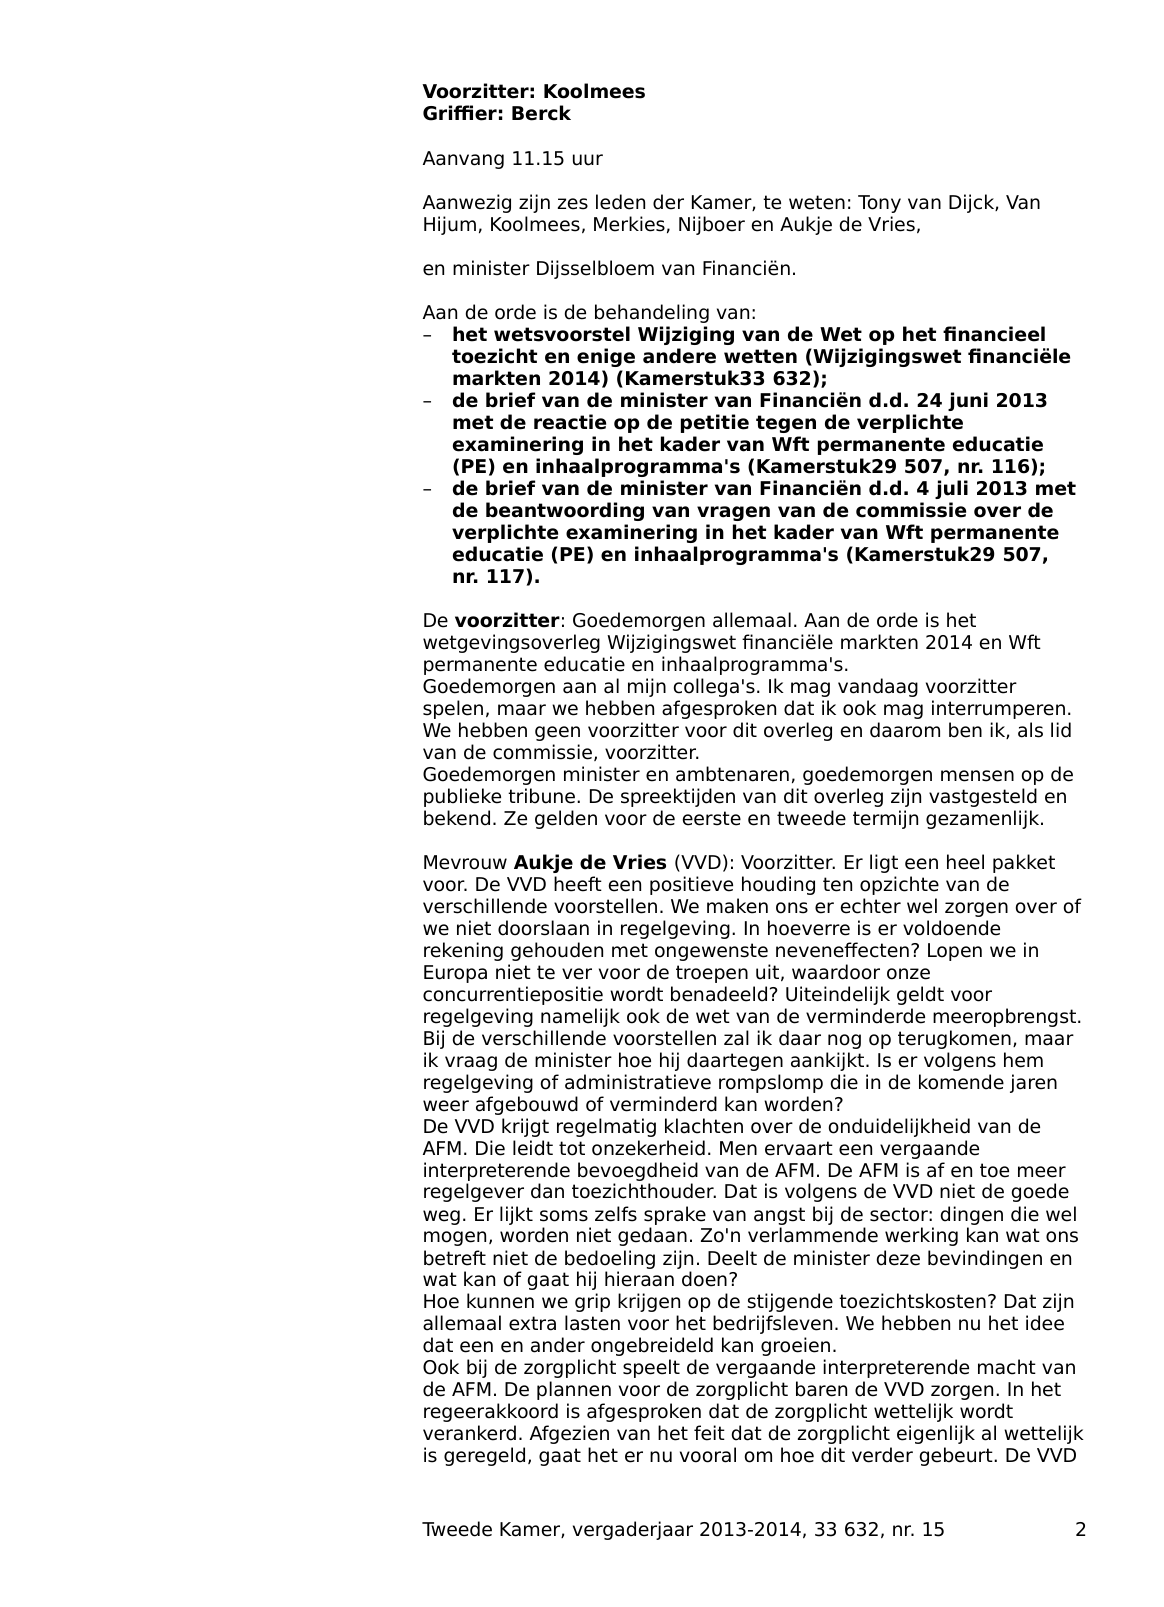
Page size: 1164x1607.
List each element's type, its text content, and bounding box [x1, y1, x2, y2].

text – het wetsvoorstel Wijziging van de Wet op het financieel toezicht en enige andere wetten (Wijzigingswet financiële markten 2014) (Kamerstuk33 632); [422, 324, 1087, 390]
text – de brief van de minister van Financiën d.d. 24 juni 2013 met de reactie op de petitie tegen de verplichte examinering in het kader van Wft permanente educatie (PE) en inhaalprogramma's (Kamerstuk29 507, nr. 116); [422, 390, 1087, 478]
text De voorzitter: Goedemorgen allemaal. Aan de orde is het wetgevingsoverleg Wijzigingswet financiële markten 2014 en Wft permanente educatie en inhaalprogramma's. [422, 610, 1087, 676]
text Voorzitter: Koolmees [422, 81, 1087, 103]
text Goedemorgen aan al mijn collega's. Ik mag vandaag voorzitter spelen, maar we hebben afgesproken dat ik ook mag interrumperen. We hebben geen voorzitter voor dit overleg en daarom ben ik, als lid van de commissie, voorzitter. [422, 676, 1087, 764]
text Ook bij de zorgplicht speelt de vergaande interpreterende macht van de AFM. De plannen voor de zorgplicht baren de VVD zorgen. In het regeerakkoord is afgesproken dat de zorgplicht wettelijk wordt verankerd. Afgezien van het feit dat de zorgplicht eigenlijk al wettelijk is geregeld, gaat het er nu vooral om hoe dit verder gebeurt. De VVD [422, 1357, 1087, 1467]
text Aanvang 11.15 uur [422, 147, 1087, 169]
text Goedemorgen minister en ambtenaren, goedemorgen mensen op de publieke tribune. De spreektijden van dit overleg zijn vastgesteld en bekend. Ze gelden voor de eerste en tweede termijn gezamenlijk. [422, 764, 1087, 829]
text en minister Dijsselbloem van Financiën. [422, 258, 1087, 280]
text Hoe kunnen we grip krijgen op de stijgende toezichtskosten? Dat zijn allemaal extra lasten voor het bedrijfsleven. We hebben nu het idee dat een en ander ongebreideld kan groeien. [422, 1291, 1087, 1357]
text Aanwezig zijn zes leden der Kamer, te weten: Tony van Dijck, Van Hijum, Koolmees, Merkies, Nijboer en Aukje de Vries, [422, 192, 1087, 236]
text Aan de orde is de behandeling van: [422, 302, 1087, 324]
text De VVD krijgt regelmatig klachten over de onduidelijkheid van de AFM. Die leidt tot onzekerheid. Men ervaart een vergaande interpreterende bevoegdheid van de AFM. De AFM is af en toe meer regelgever dan toezichthouder. Dat is volgens de VVD niet de goede weg. Er lijkt soms zelfs sprake van angst bij de sector: dingen die wel mogen, worden niet gedaan. Zo'n verlammende werking kan wat ons betreft niet de bedoeling zijn. Deelt de minister deze bevindingen en wat kan of gaat hij hieraan doen? [422, 1116, 1087, 1291]
text Mevrouw Aukje de Vries (VVD): Voorzitter. Er ligt een heel pakket voor. De VVD heeft een positieve houding ten opzichte van de verschillende voorstellen. We maken ons er echter wel zorgen over of we niet doorslaan in regelgeving. In hoeverre is er voldoende rekening gehouden met ongewenste neveneffecten? Lopen we in Europa niet te ver voor de troepen uit, waardoor onze concurrentiepositie wordt benadeeld? Uiteindelijk geldt voor regelgeving namelijk ook de wet van de verminderde meeropbrengst. Bij de verschillende voorstellen zal ik daar nog op terugkomen, maar ik vraag de minister hoe hij daartegen aankijkt. Is er volgens hem regelgeving of administratieve rompslomp die in de komende jaren weer afgebouwd of verminderd kan worden? [422, 852, 1087, 1116]
text – de brief van de minister van Financiën d.d. 4 juli 2013 met de beantwoording van vragen van de commissie over de verplichte examinering in het kader van Wft permanente educatie (PE) en inhaalprogramma's (Kamerstuk29 507, nr. 117). [422, 478, 1087, 588]
text Griffier: Berck [422, 103, 1087, 125]
